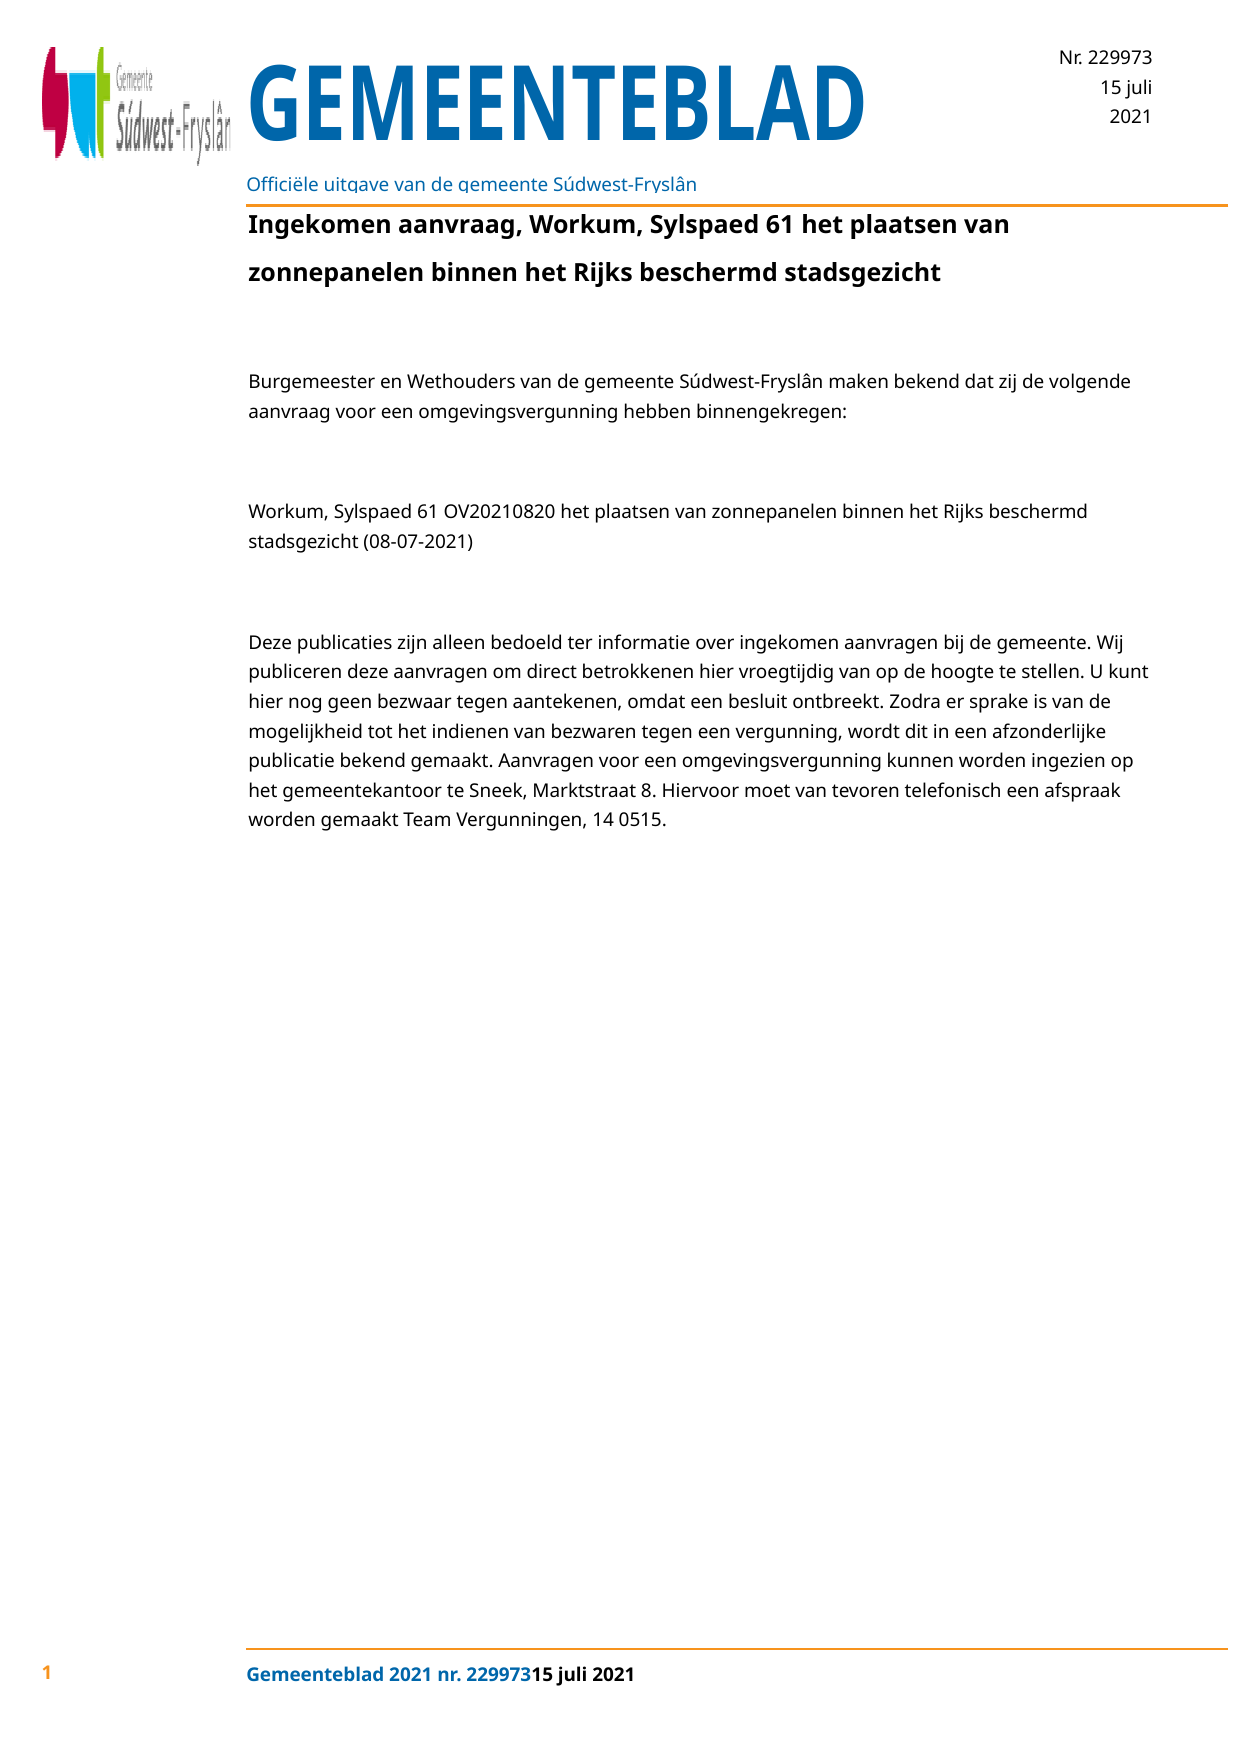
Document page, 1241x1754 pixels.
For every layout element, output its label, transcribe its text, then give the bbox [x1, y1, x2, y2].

picture [41, 47, 231, 172]
text Deze publicaties zijn alleen bedoeld ter informatie over ingekomen aanvragen bij de gemeente. Wij publiceren deze aanvragen om direct betrokkenen hier vroegtijdig van op de hoogte te stellen. U kunt hier nog geen bezwaar tegen aantekenen, omdat een besluit ontbreekt. Zodra er sprake is van de mogelijkheid tot het indienen van bezwaren tegen een vergunning, wordt dit in een afzonderlijke publicatie bekend gemaakt. Aanvragen voor een omgevingsvergunning kunnen worden ingezien op het gemeentekantoor te Sneek, Marktstraat 8. Hiervoor moet van tevoren telefonisch een afspraak worden gemaakt Team Vergunningen, 14 0515. [248, 629, 1152, 832]
text Workum, Sylspaed 61 OV20210820 het plaatsen van zonnepanelen binnen het Rijks beschermd stadsgezicht (08-07-2021) [248, 499, 1152, 554]
text Burgemeester en Wethouders van de gemeente Súdwest-Fryslân maken bekend dat zij de volgende aanvraag voor een omgevingsvergunning hebben binnengekregen: [248, 368, 1152, 424]
text Ingekomen aanvraag, Workum, Sylspaed 61 het plaatsen van zonnepanelen binnen het Rijks beschermd stadsgezicht [248, 207, 1152, 288]
